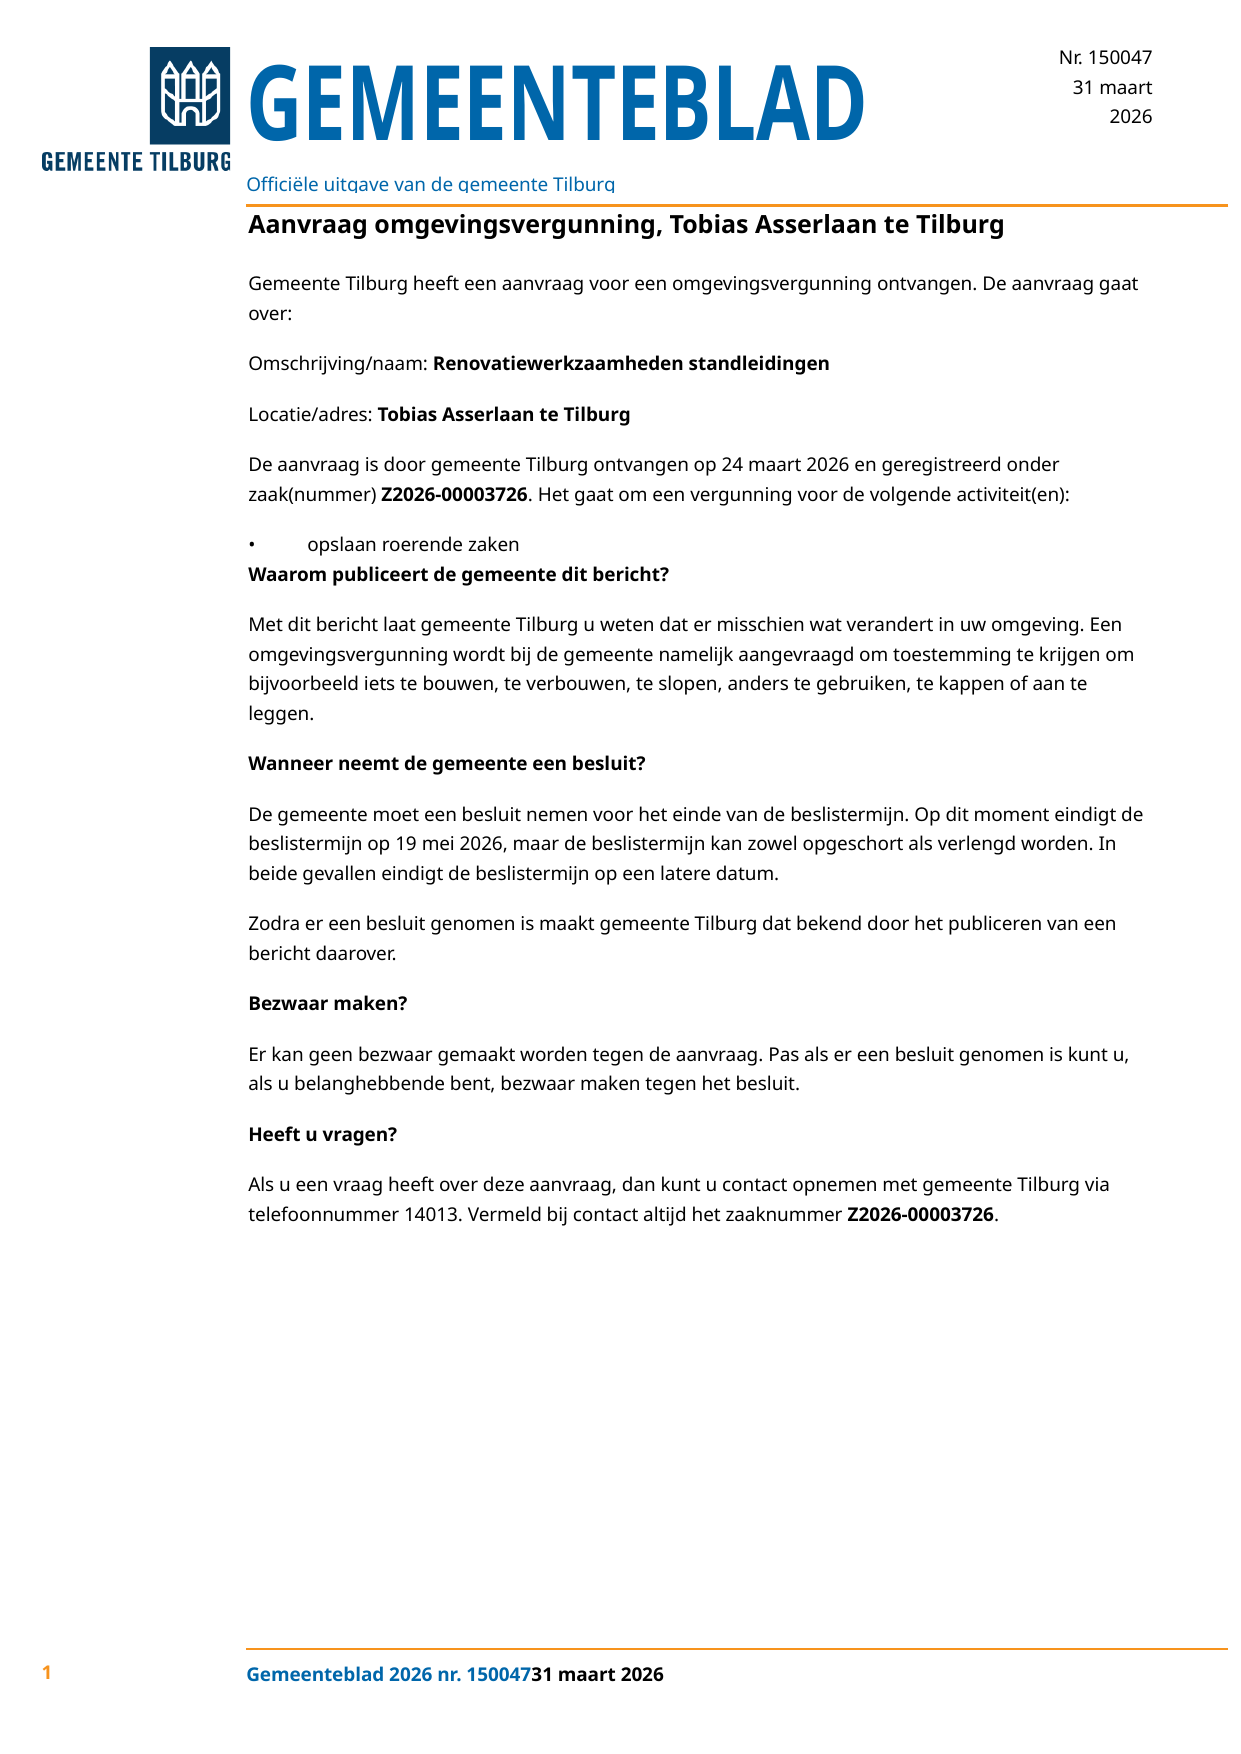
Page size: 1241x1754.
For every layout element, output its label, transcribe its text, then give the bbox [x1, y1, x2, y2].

text Er kan geen bezwaar gemaakt worden tegen de aanvraag. Pas als er een besluit genomen is kunt u, als u belanghebbende bent, bezwaar maken tegen het besluit. [248, 1041, 1152, 1096]
text De gemeente moet een besluit nemen voor het einde van de beslistermijn. Op dit moment eindigt de beslistermijn op 19 mei 2026, maar de beslistermijn kan zowel opgeschort als verlengd worden. In beide gevallen eindigt de beslistermijn op een latere datum. [248, 801, 1152, 886]
text Gemeente Tilburg heeft een aanvraag voor een omgevingsvergunning ontvangen. De aanvraag gaat over: [248, 270, 1152, 326]
list opslaan roerende zaken [248, 531, 1152, 557]
text De aanvraag is door gemeente Tilburg ontvangen op 24 maart 2026 en geregistreerd onder zaak(nummer) Z2026-00003726. Het gaat om een vergunning voor de volgende activiteit(en): [248, 451, 1152, 506]
text Zodra er een besluit genomen is maakt gemeente Tilburg dat bekend door het publiceren van een bericht daarover. [248, 910, 1152, 966]
text Bezwaar maken? [248, 990, 1152, 1016]
text Aanvraag omgevingsvergunning, Tobias Asserlaan te Tilburg [248, 207, 1152, 241]
text Locatie/adres: Tobias Asserlaan te Tilburg [248, 401, 1152, 426]
text Omschrijving/naam: Renovatiewerkzaamheden standleidingen [248, 350, 1152, 376]
text Waarom publiceert de gemeente dit bericht? [248, 561, 1152, 586]
text Wanneer neemt de gemeente een besluit? [248, 750, 1152, 776]
picture [41, 47, 231, 172]
text Heeft u vragen? [248, 1121, 1152, 1146]
text Als u een vraag heeft over deze aanvraag, dan kunt u contact opnemen met gemeente Tilburg via telefoonnummer 14013. Vermeld bij contact altijd het zaaknummer Z2026-00003726. [248, 1171, 1152, 1226]
text Met dit bericht laat gemeente Tilburg u weten dat er misschien wat verandert in uw omgeving. Een omgevingsvergunning wordt bij de gemeente namelijk aangevraagd om toestemming te krijgen om bijvoorbeeld iets te bouwen, te verbouwen, te slopen, anders te gebruiken, te kappen of aan te leggen. [248, 611, 1152, 726]
